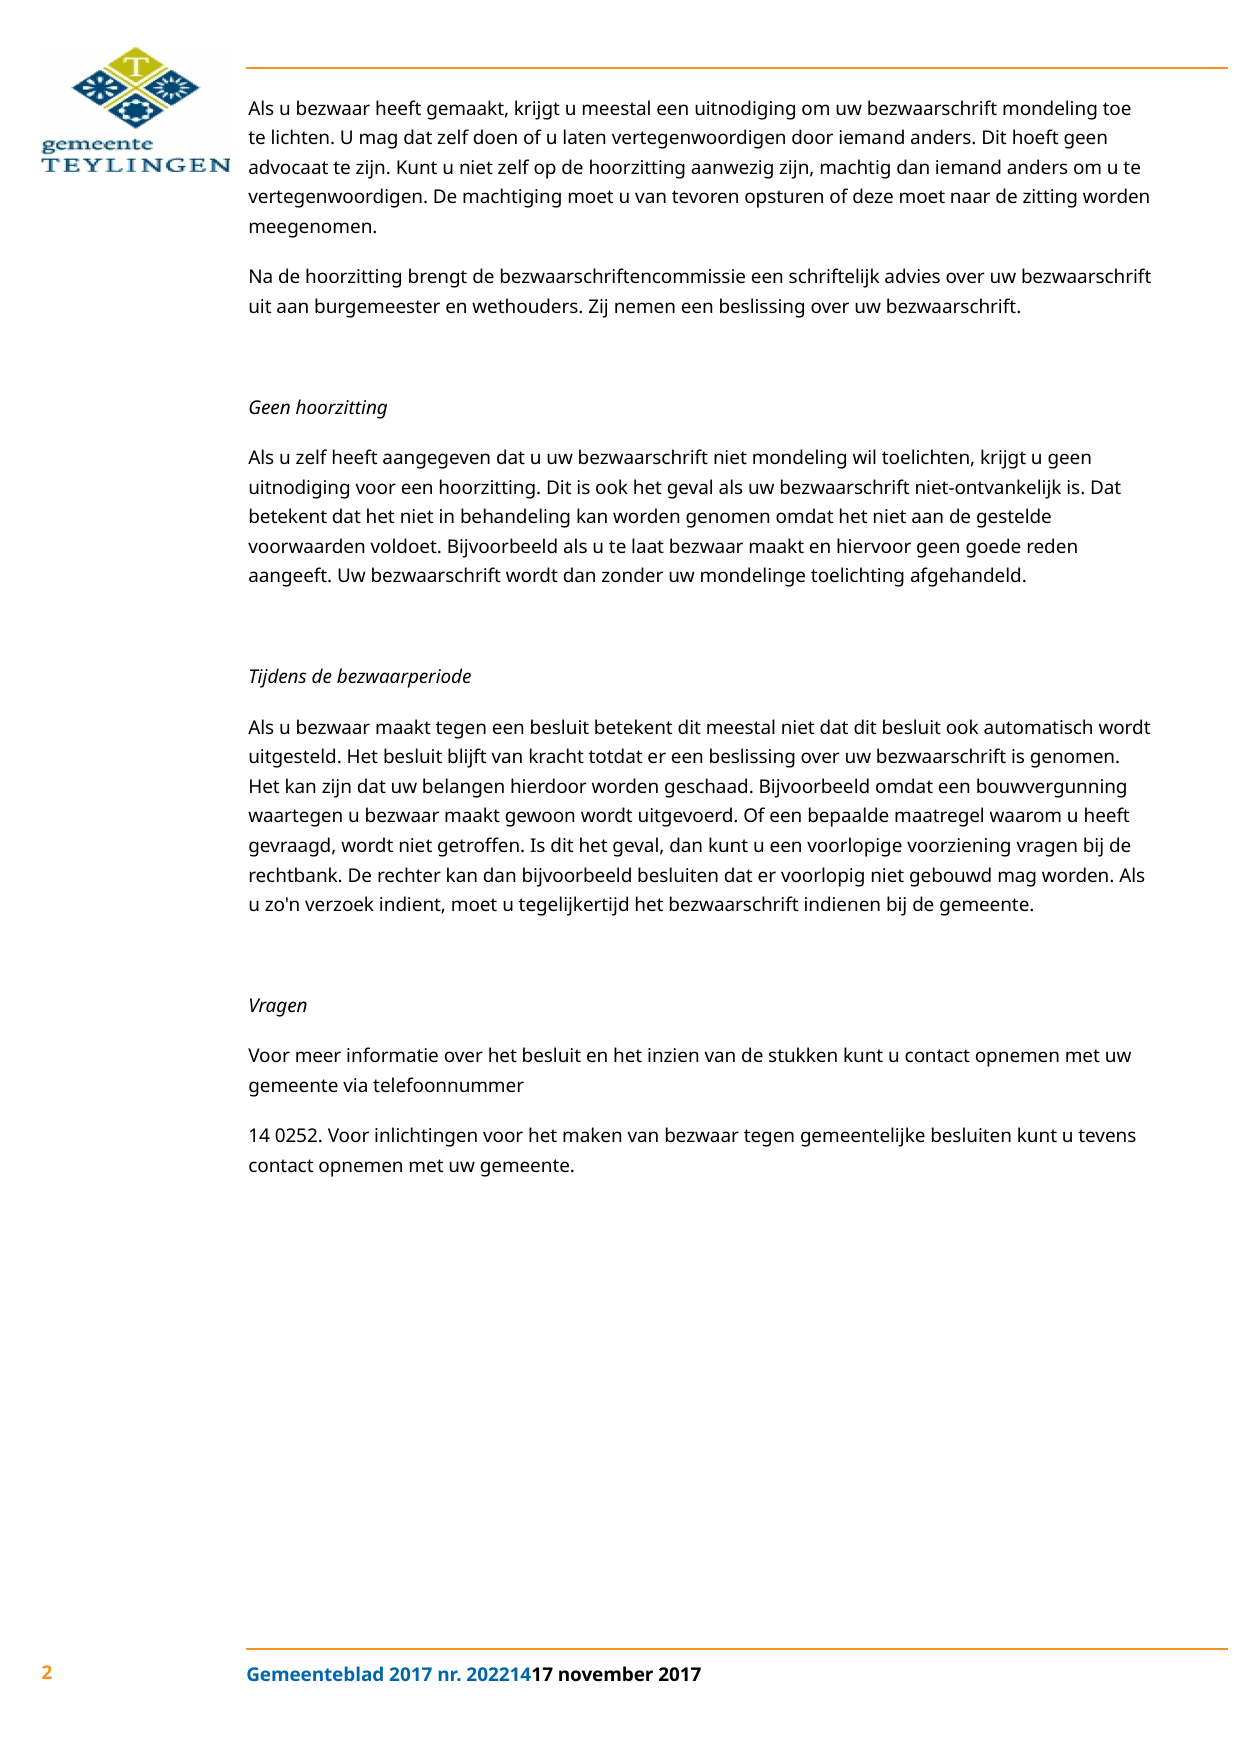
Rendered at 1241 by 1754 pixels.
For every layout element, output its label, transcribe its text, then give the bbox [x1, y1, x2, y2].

text Als u zelf heeft aangegeven dat u uw bezwaarschrift niet mondeling wil toelichten, krijgt u geen uitnodiging voor een hoorzitting. Dit is ook het geval als uw bezwaarschrift niet-ontvankelijk is. Dat betekent dat het niet in behandeling kan worden genomen omdat het niet aan de gestelde voorwaarden voldoet. Bijvoorbeeld als u te laat bezwaar maakt en hiervoor geen goede reden aangeeft. Uw bezwaarschrift wordt dan zonder uw mondelinge toelichting afgehandeld. [248, 444, 1152, 588]
text Als u bezwaar heeft gemaakt, krijgt u meestal een uitnodiging om uw bezwaarschrift mondeling toe te lichten. U mag dat zelf doen of u laten vertegenwoordigen door iemand anders. Dit hoeft geen advocaat te zijn. Kunt u niet zelf op de hoorzitting aanwezig zijn, machtig dan iemand anders om u te vertegenwoordigen. De machtiging moet u van tevoren opsturen of deze moet naar de zitting worden meegenomen. [248, 95, 1152, 239]
picture [41, 47, 231, 172]
text 14 0252. Voor inlichtingen voor het maken van bezwaar tegen gemeentelijke besluiten kunt u tevens contact opnemen met uw gemeente. [248, 1123, 1152, 1178]
text Voor meer informatie over het besluit en het inzien van de stukken kunt u contact opnemen met uw gemeente via telefoonnummer [248, 1043, 1152, 1098]
text Na de hoorzitting brengt de bezwaarschriftencommissie een schriftelijk advies over uw bezwaarschrift uit aan burgemeester en wethouders. Zij nemen een beslissing over uw bezwaarschrift. [248, 263, 1152, 319]
text Vragen [248, 992, 1152, 1018]
text Geen hoorzitting [248, 394, 1152, 420]
text Tijdens de bezwaarperiode [248, 663, 1152, 689]
text Als u bezwaar maakt tegen een besluit betekent dit meestal niet dat dit besluit ook automatisch wordt uitgesteld. Het besluit blijft van kracht totdat er een beslissing over uw bezwaarschrift is genomen. Het kan zijn dat uw belangen hierdoor worden geschaad. Bijvoorbeeld omdat een bouwvergunning waartegen u bezwaar maakt gewoon wordt uitgevoerd. Of een bepaalde maatregel waarom u heeft gevraagd, wordt niet getroffen. Is dit het geval, dan kunt u een voorlopige voorziening vragen bij de rechtbank. De rechter kan dan bijvoorbeeld besluiten dat er voorlopig niet gebouwd mag worden. Als u zo'n verzoek indient, moet u tegelijkertijd het bezwaarschrift indienen bij de gemeente. [248, 714, 1152, 917]
